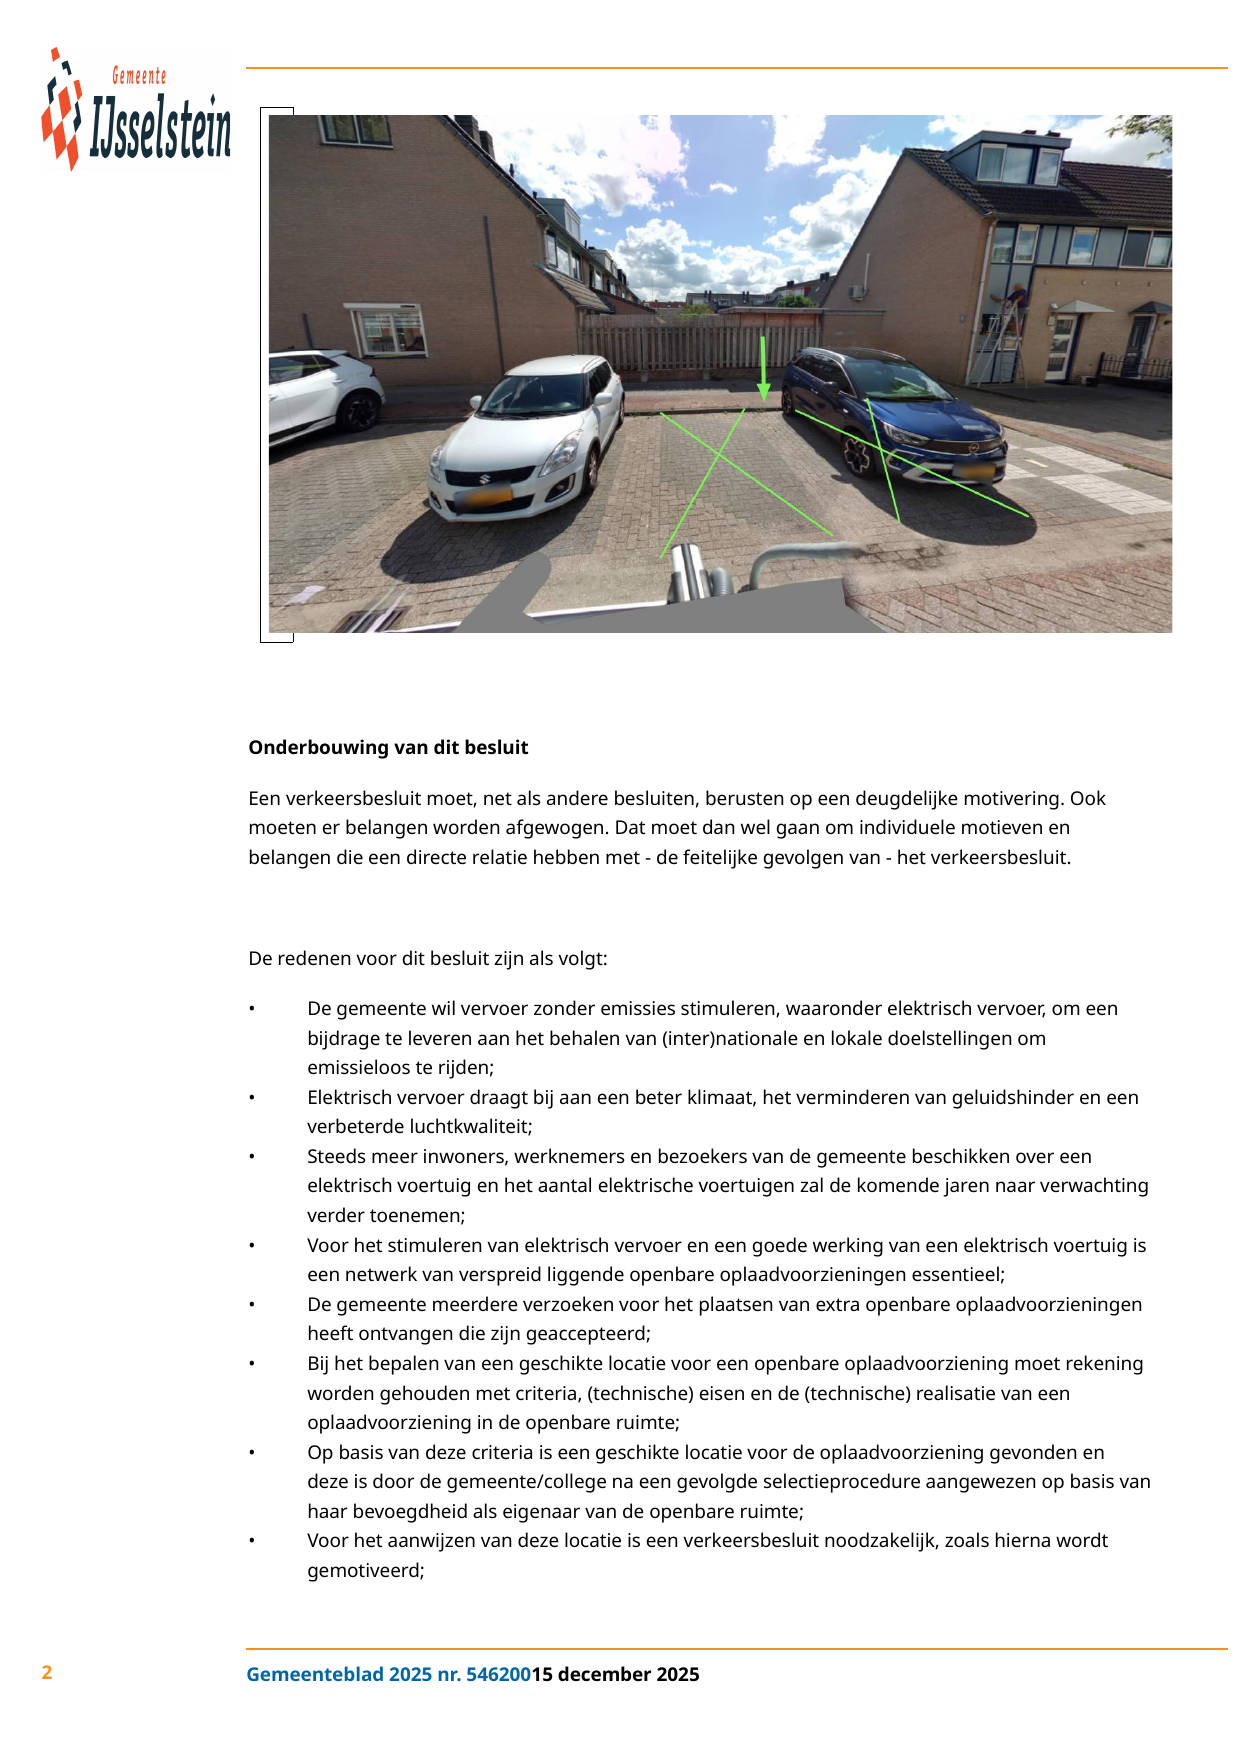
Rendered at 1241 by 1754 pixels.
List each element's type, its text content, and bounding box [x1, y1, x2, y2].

text Onderbouwing van dit besluit [248, 734, 1152, 760]
list De gemeente wil vervoer zonder emissies stimuleren, waaronder elektrisch vervoer, om een bijdrage te leveren aan het behalen van (inter)nationale en lokale doelstellingen om emissieloos te rijden; [248, 995, 1152, 1080]
list Bij het bepalen van een geschikte locatie voor een openbare oplaadvoorziening moet rekening worden gehouden met criteria, (technische) eisen en de (technische) realisatie van een oplaadvoorziening in de openbare ruimte; [248, 1350, 1152, 1435]
list De gemeente meerdere verzoeken voor het plaatsen van extra openbare oplaadvoorzieningen heeft ontvangen die zijn geaccepteerd; [248, 1291, 1152, 1346]
picture [268, 115, 1173, 633]
text De redenen voor dit besluit zijn als volgt: [248, 945, 1152, 971]
picture [41, 47, 231, 172]
list Voor het stimuleren van elektrisch vervoer en een goede werking van een elektrisch voertuig is een netwerk van verspreid liggende openbare oplaadvoorzieningen essentieel; [248, 1232, 1152, 1287]
list Voor het aanwijzen van deze locatie is een verkeersbesluit noodzakelijk, zoals hierna wordt gemotiveerd; [248, 1528, 1152, 1583]
list Steeds meer inwoners, werknemers en bezoekers van de gemeente beschikken over een elektrisch voertuig en het aantal elektrische voertuigen zal de komende jaren naar verwachting verder toenemen; [248, 1143, 1152, 1228]
list Op basis van deze criteria is een geschikte locatie voor de oplaadvoorziening gevonden en deze is door de gemeente/college na een gevolgde selectieprocedure aangewezen op basis van haar bevoegdheid als eigenaar van de openbare ruimte; [248, 1439, 1152, 1524]
list Elektrisch vervoer draagt bij aan een beter klimaat, het verminderen van geluidshinder en een verbeterde luchtkwaliteit; [248, 1084, 1152, 1139]
text Een verkeersbesluit moet, net als andere besluiten, berusten op een deugdelijke motivering. Ook moeten er belangen worden afgewogen. Dat moet dan wel gaan om individuele motieven en belangen die een directe relatie hebben met - de feitelijke gevolgen van - het verkeersbesluit. [248, 785, 1152, 870]
